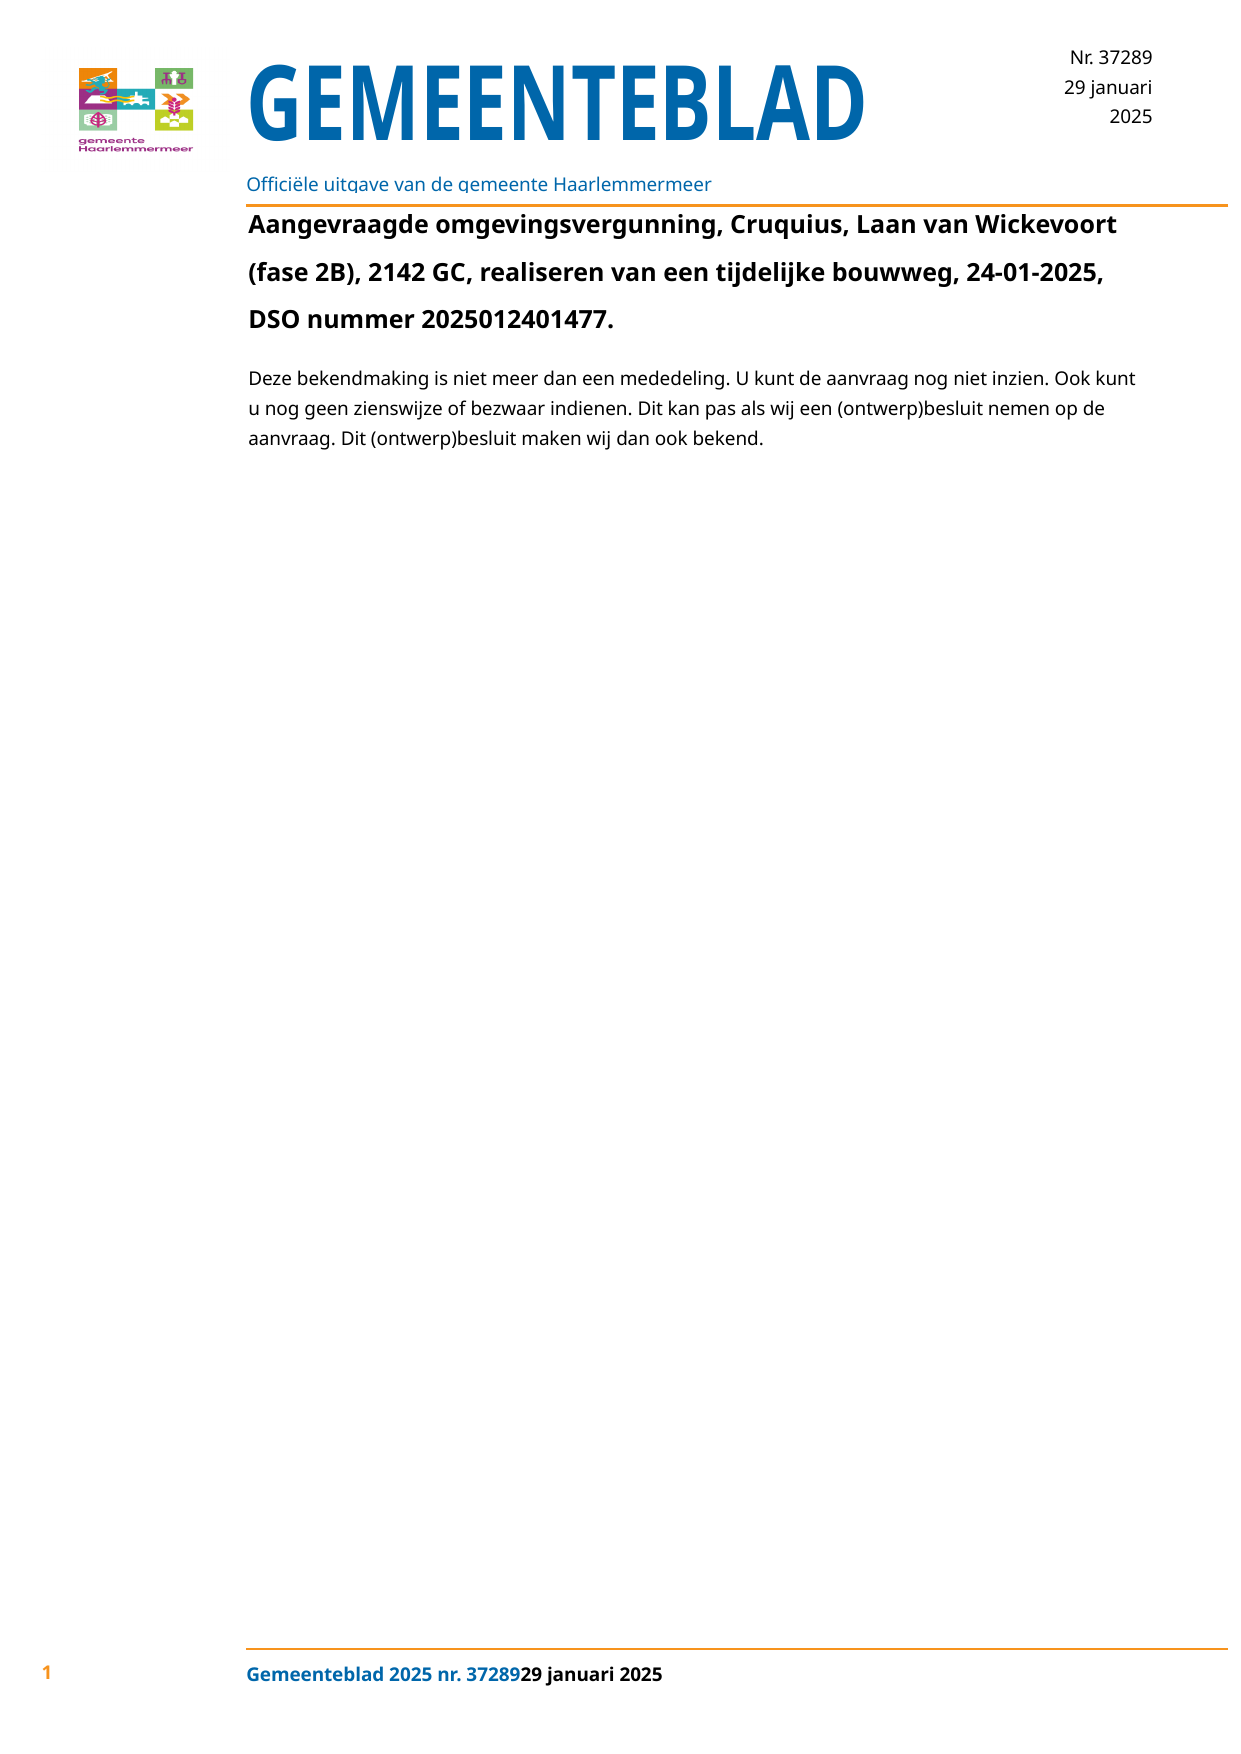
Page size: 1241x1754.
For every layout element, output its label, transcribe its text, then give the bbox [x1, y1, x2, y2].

text Deze bekendmaking is niet meer dan een mededeling. U kunt de aanvraag nog niet inzien. Ook kunt u nog geen zienswijze of bezwaar indienen. Dit kan pas als wij een (ontwerp)besluit nemen op de aanvraag. Dit (ontwerp)besluit maken wij dan ook bekend. [248, 366, 1152, 450]
text Aangevraagde omgevingsvergunning, Cruquius, Laan van Wickevoort (fase 2B), 2142 GC, realiseren van een tijdelijke bouwweg, 24-01-2025, DSO nummer 2025012401477. [248, 207, 1152, 336]
picture [41, 47, 231, 172]
